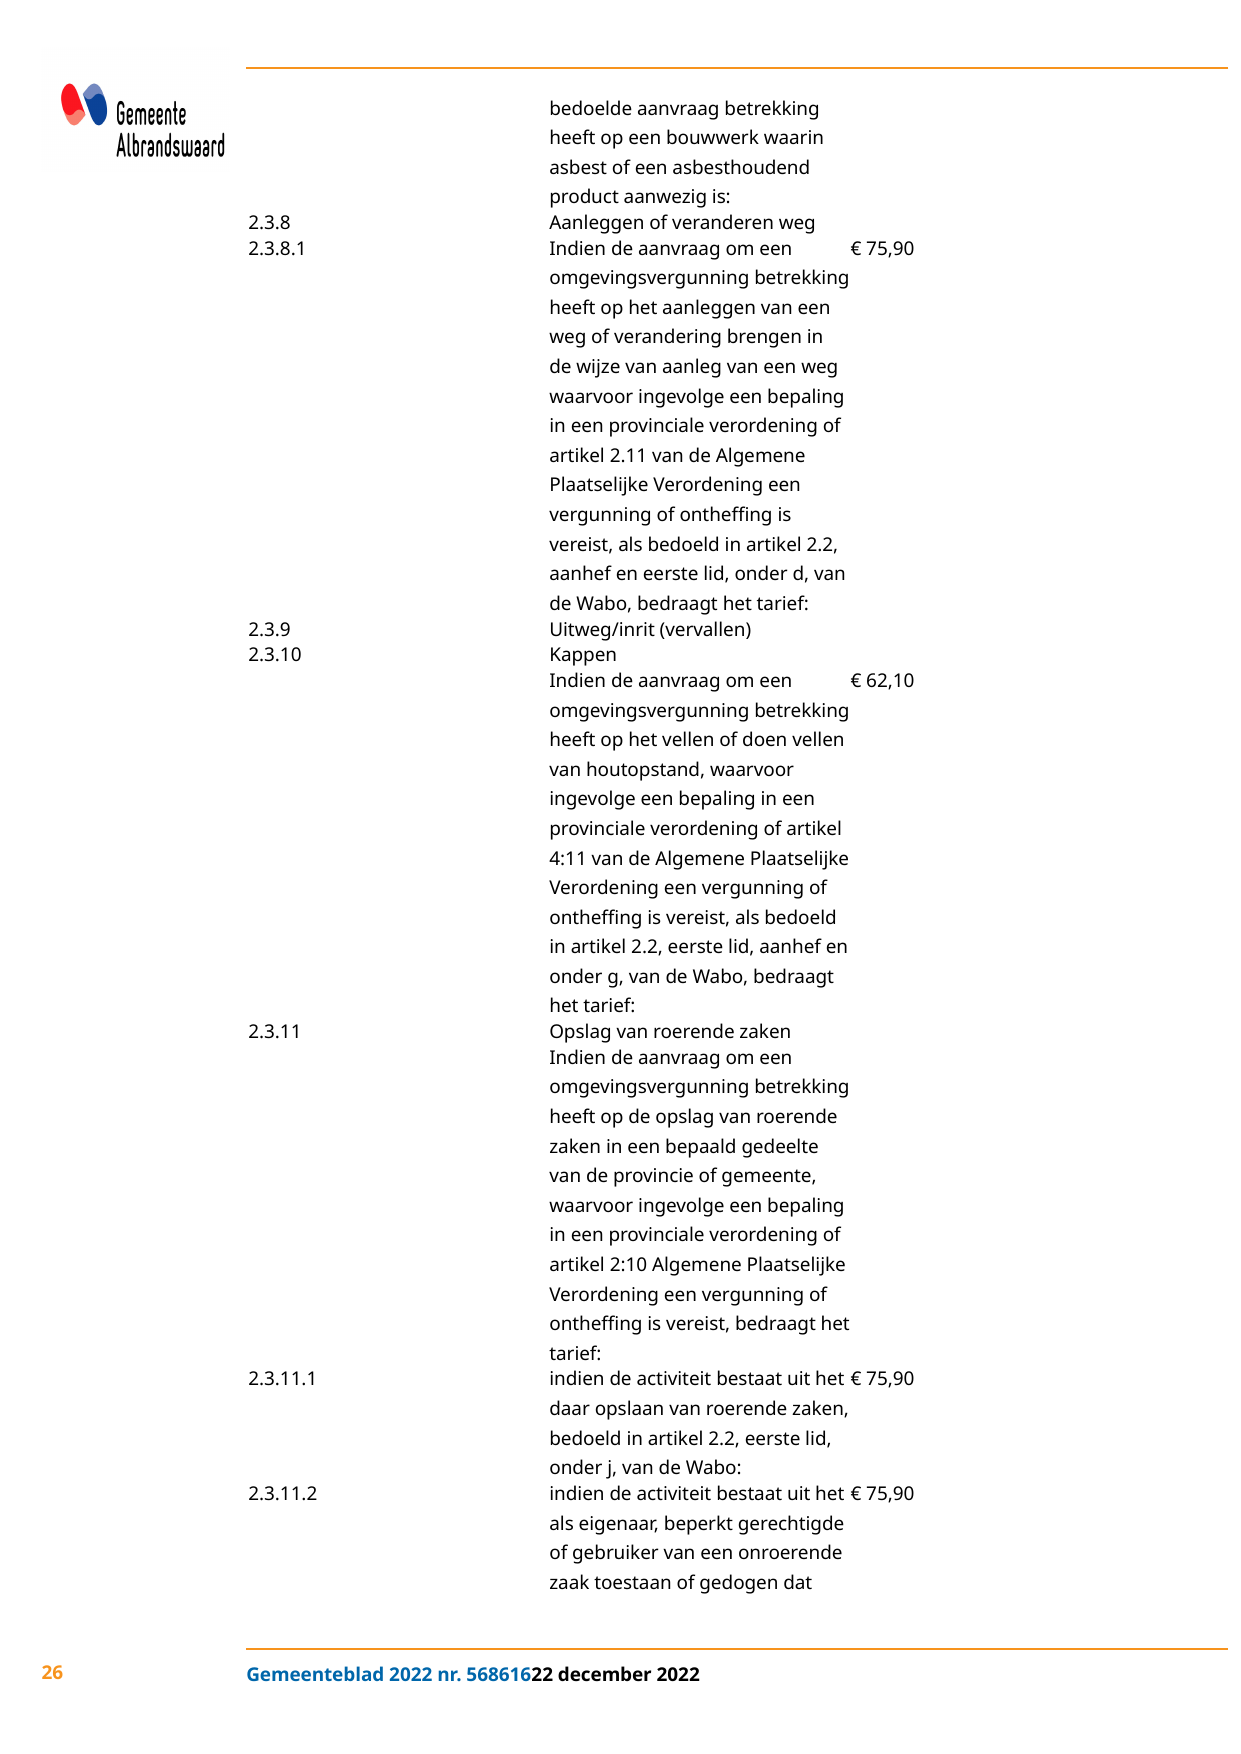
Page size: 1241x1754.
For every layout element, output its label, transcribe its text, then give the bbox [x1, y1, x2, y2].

table_cell [248, 95, 549, 209]
table_cell € 75,90 [850, 1366, 1152, 1480]
table_cell [850, 616, 1152, 641]
table_cell [850, 641, 1152, 667]
table_cell [850, 1018, 1152, 1044]
table_cell [248, 667, 549, 1018]
table_cell indien de activiteit bestaat uit het als eigenaar, beperkt gerechtigde of gebruiker van een onroerende zaak toestaan of gedogen dat [549, 1480, 850, 1594]
table_cell bedoelde aanvraag betrekking heeft op een bouwwerk waarin asbest of een asbesthoudend product aanwezig is: [549, 95, 850, 209]
table_cell 2.3.11.1 [248, 1366, 549, 1480]
table_cell Uitweg/inrit (vervallen) [549, 616, 850, 641]
table_cell € 75,90 [850, 1480, 1152, 1594]
table_cell indien de activiteit bestaat uit het daar opslaan van roerende zaken, bedoeld in artikel 2.2, eerste lid, onder j, van de Wabo: [549, 1366, 850, 1480]
table_cell 2.3.9 [248, 616, 549, 641]
table_cell € 62,10 [850, 667, 1152, 1018]
picture [41, 47, 231, 172]
table_cell 2.3.8 [248, 209, 549, 235]
table_cell Indien de aanvraag om een omgevingsvergunning betrekking heeft op het aanleggen van een weg of verandering brengen in de wijze van aanleg van een weg waarvoor ingevolge een bepaling in een provinciale verordening of artikel 2.11 van de Algemene Plaatselijke Verordening een vergunning of ontheffing is vereist, als bedoeld in artikel 2.2, aanhef en eerste lid, onder d, van de Wabo, bedraagt het tarief: [549, 235, 850, 616]
table_cell 2.3.11 [248, 1018, 549, 1044]
table_cell 2.3.11.2 [248, 1480, 549, 1594]
table_cell 2.3.8.1 [248, 235, 549, 616]
table_cell [248, 1044, 549, 1366]
table_cell Kappen [549, 641, 850, 667]
table_cell Indien de aanvraag om een omgevingsvergunning betrekking heeft op de opslag van roerende zaken in een bepaald gedeelte van de provincie of gemeente, waarvoor ingevolge een bepaling in een provinciale verordening of artikel 2:10 Algemene Plaatselijke Verordening een vergunning of ontheffing is vereist, bedraagt het tarief: [549, 1044, 850, 1366]
table_cell [850, 95, 1152, 209]
table_cell Opslag van roerende zaken [549, 1018, 850, 1044]
table_cell 2.3.10 [248, 641, 549, 667]
table_cell [850, 209, 1152, 235]
table_cell € 75,90 [850, 235, 1152, 616]
table_cell Aanleggen of veranderen weg [549, 209, 850, 235]
table_cell Indien de aanvraag om een omgevingsvergunning betrekking heeft op het vellen of doen vellen van houtopstand, waarvoor ingevolge een bepaling in een provinciale verordening of artikel 4:11 van de Algemene Plaatselijke Verordening een vergunning of ontheffing is vereist, als bedoeld in artikel 2.2, eerste lid, aanhef en onder g, van de Wabo, bedraagt het tarief: [549, 667, 850, 1018]
table_cell [850, 1044, 1152, 1366]
